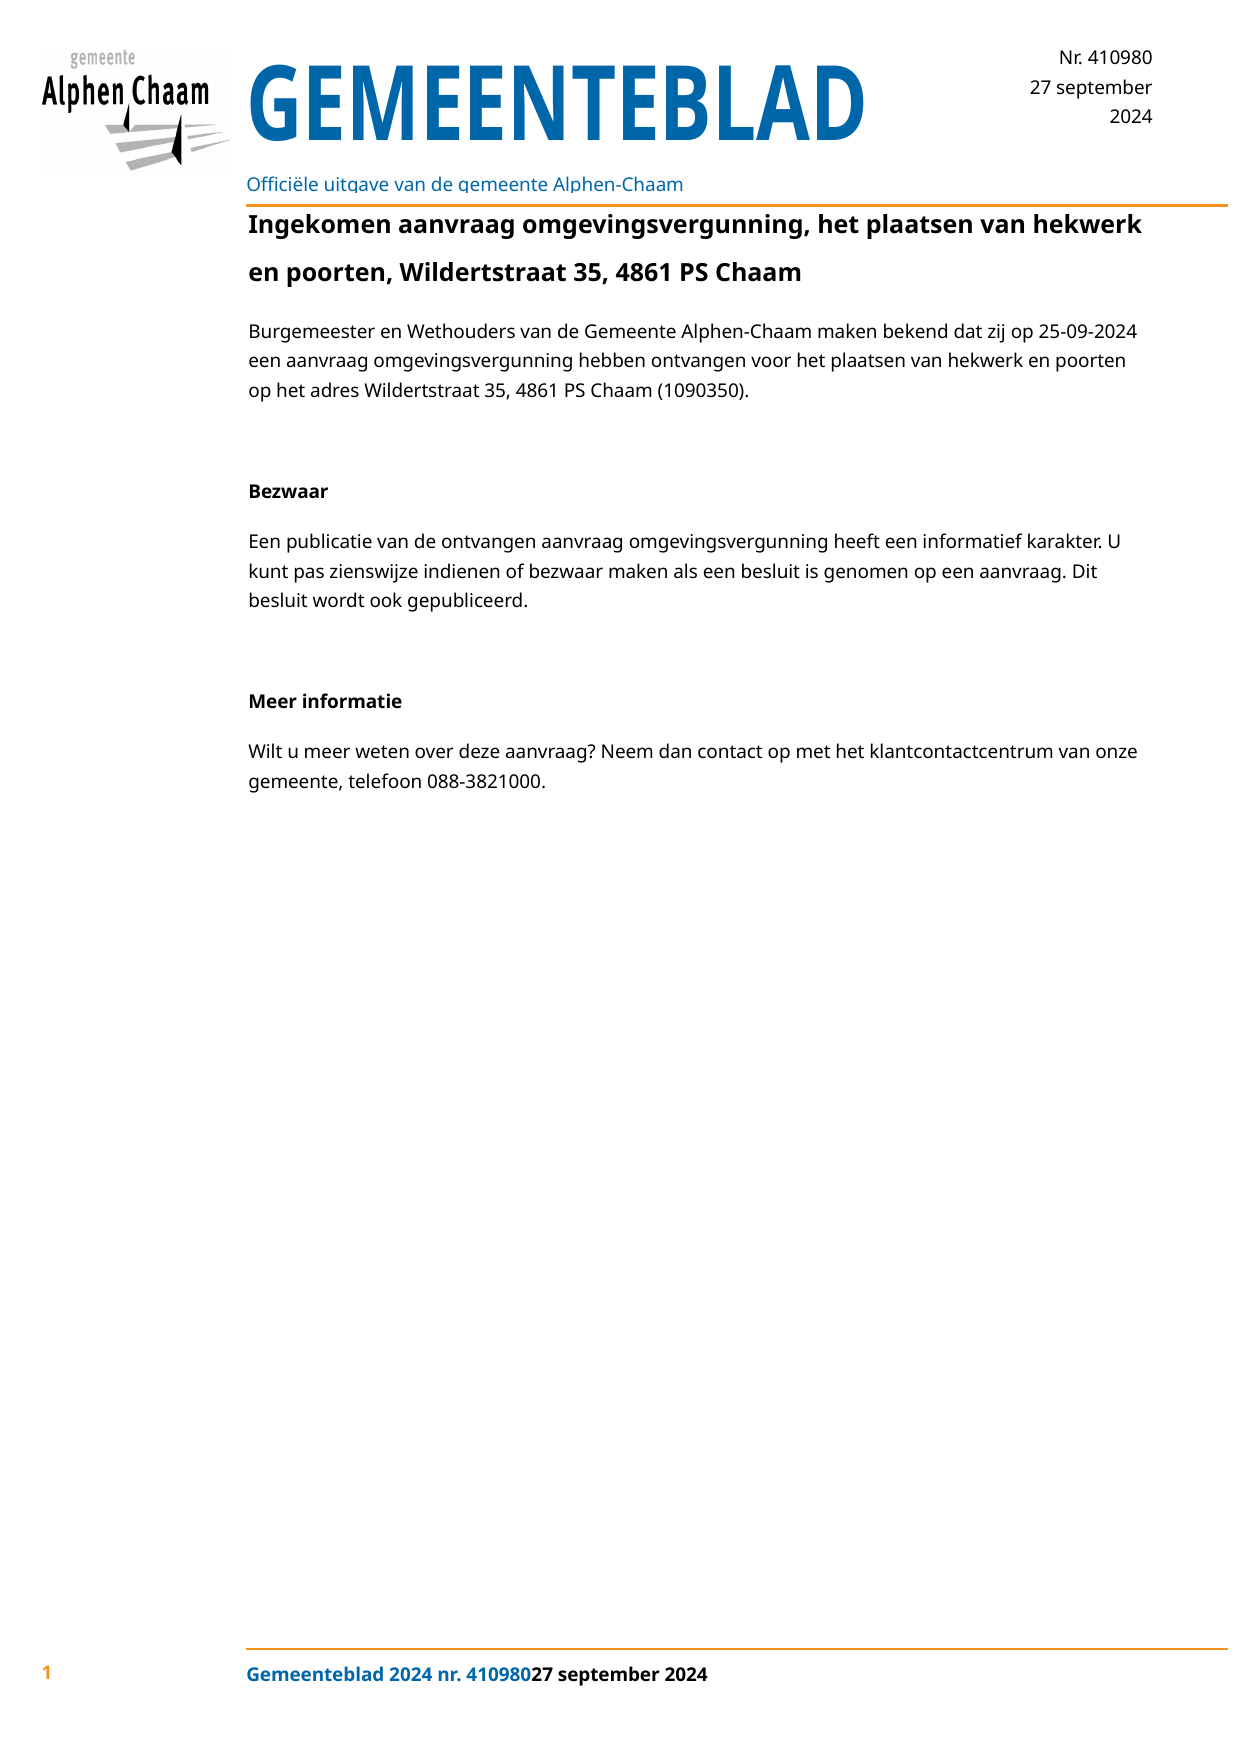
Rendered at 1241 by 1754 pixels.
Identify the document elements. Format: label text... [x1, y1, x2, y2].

text Meer informatie [248, 688, 1152, 714]
picture [41, 47, 231, 172]
text Wilt u meer weten over deze aanvraag? Neem dan contact op met het klantcontactcentrum van onze gemeente, telefoon 088-3821000. [248, 739, 1152, 794]
text Bezwaar [248, 478, 1152, 504]
text Ingekomen aanvraag omgevingsvergunning, het plaatsen van hekwerk en poorten, Wildertstraat 35, 4861 PS Chaam [248, 207, 1152, 288]
text Burgemeester en Wethouders van de Gemeente Alphen-Chaam maken bekend dat zij op 25-09-2024 een aanvraag omgevingsvergunning hebben ontvangen voor het plaatsen van hekwerk en poorten op het adres Wildertstraat 35, 4861 PS Chaam (1090350). [248, 318, 1152, 403]
text Een publicatie van de ontvangen aanvraag omgevingsvergunning heeft een informatief karakter. U kunt pas zienswijze indienen of bezwaar maken als een besluit is genomen op een aanvraag. Dit besluit wordt ook gepubliceerd. [248, 528, 1152, 613]
